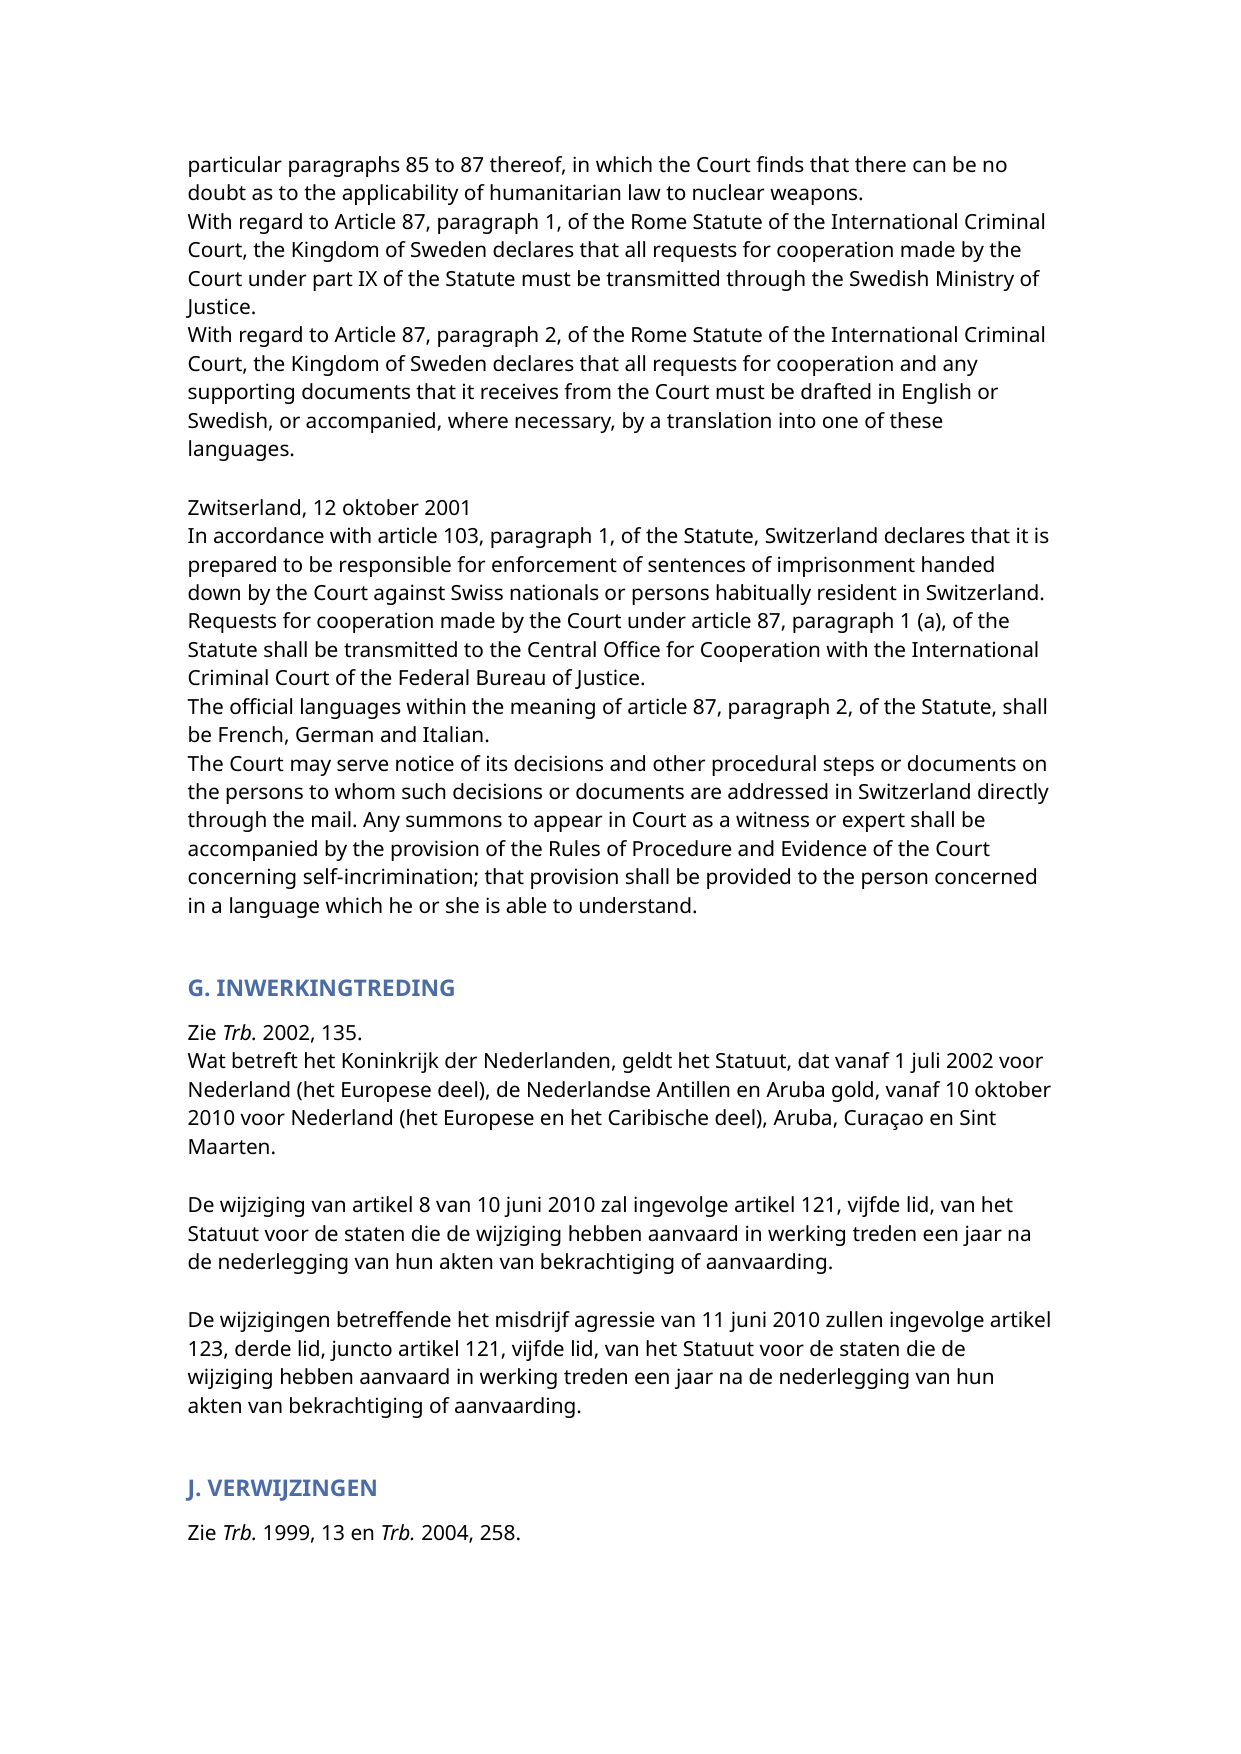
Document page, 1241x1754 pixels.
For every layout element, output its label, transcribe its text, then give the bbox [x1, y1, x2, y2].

subtitle G. INWERKINGTREDING [187, 972, 1053, 1003]
text With regard to Article 87, paragraph 2, of the Rome Statute of the International Criminal Court, the Kingdom of Sweden declares that all requests for cooperation and any supporting documents that it receives from the Court must be drafted in English or Swedish, or accompanied, where necessary, by a translation into one of these languages. [187, 321, 1053, 463]
text Zie Trb. 2002, 135. [187, 1018, 1053, 1047]
subtitle J. VERWIJZINGEN [187, 1472, 1053, 1503]
text Requests for cooperation made by the Court under article 87, paragraph 1 (a), of the Statute shall be transmitted to the Central Office for Cooperation with the International Criminal Court of the Federal Bureau of Justice. [187, 607, 1053, 692]
text De wijzigingen betreffende het misdrijf agressie van 11 juni 2010 zullen ingevolge artikel 123, derde lid, juncto artikel 121, vijfde lid, van het Statuut voor de staten die de wijziging hebben aanvaard in werking treden een jaar na de nederlegging van hun akten van bekrachtiging of aanvaarding. [187, 1306, 1053, 1419]
text The official languages within the meaning of article 87, paragraph 2, of the Statute, shall be French, German and Italian. [187, 692, 1053, 749]
text Wat betreft het Koninkrijk der Nederlanden, geldt het Statuut, dat vanaf 1 juli 2002 voor Nederland (het Europese deel), de Nederlandse Antillen en Aruba gold, vanaf 10 oktober 2010 voor Nederland (het Europese en het Caribische deel), Aruba, Curaçao en Sint Maarten. [187, 1047, 1053, 1160]
text With regard to Article 87, paragraph 1, of the Rome Statute of the International Criminal Court, the Kingdom of Sweden declares that all requests for cooperation made by the Court under part IX of the Statute must be transmitted through the Swedish Ministry of Justice. [187, 207, 1053, 321]
text Zwitserland, 12 oktober 2001 [187, 493, 1053, 521]
text In accordance with article 103, paragraph 1, of the Statute, Switzerland declares that it is prepared to be responsible for enforcement of sentences of imprisonment handed down by the Court against Swiss nationals or persons habitually resident in Switzerland. [187, 521, 1053, 607]
text The Court may serve notice of its decisions and other procedural steps or documents on the persons to whom such decisions or documents are addressed in Switzerland directly through the mail. Any summons to appear in Court as a witness or expert shall be accompanied by the provision of the Rules of Procedure and Evidence of the Court concerning self-incrimination; that provision shall be provided to the person concerned in a language which he or she is able to understand. [187, 749, 1053, 919]
text De wijziging van artikel 8 van 10 juni 2010 zal ingevolge artikel 121, vijfde lid, van het Statuut voor de staten die de wijziging hebben aanvaard in werking treden een jaar na de nederlegging van hun akten van bekrachtiging of aanvaarding. [187, 1190, 1053, 1276]
text Zie Trb. 1999, 13 en Trb. 2004, 258. [187, 1518, 1053, 1547]
text particular paragraphs 85 to 87 thereof, in which the Court finds that there can be no doubt as to the applicability of humanitarian law to nuclear weapons. [187, 150, 1053, 207]
